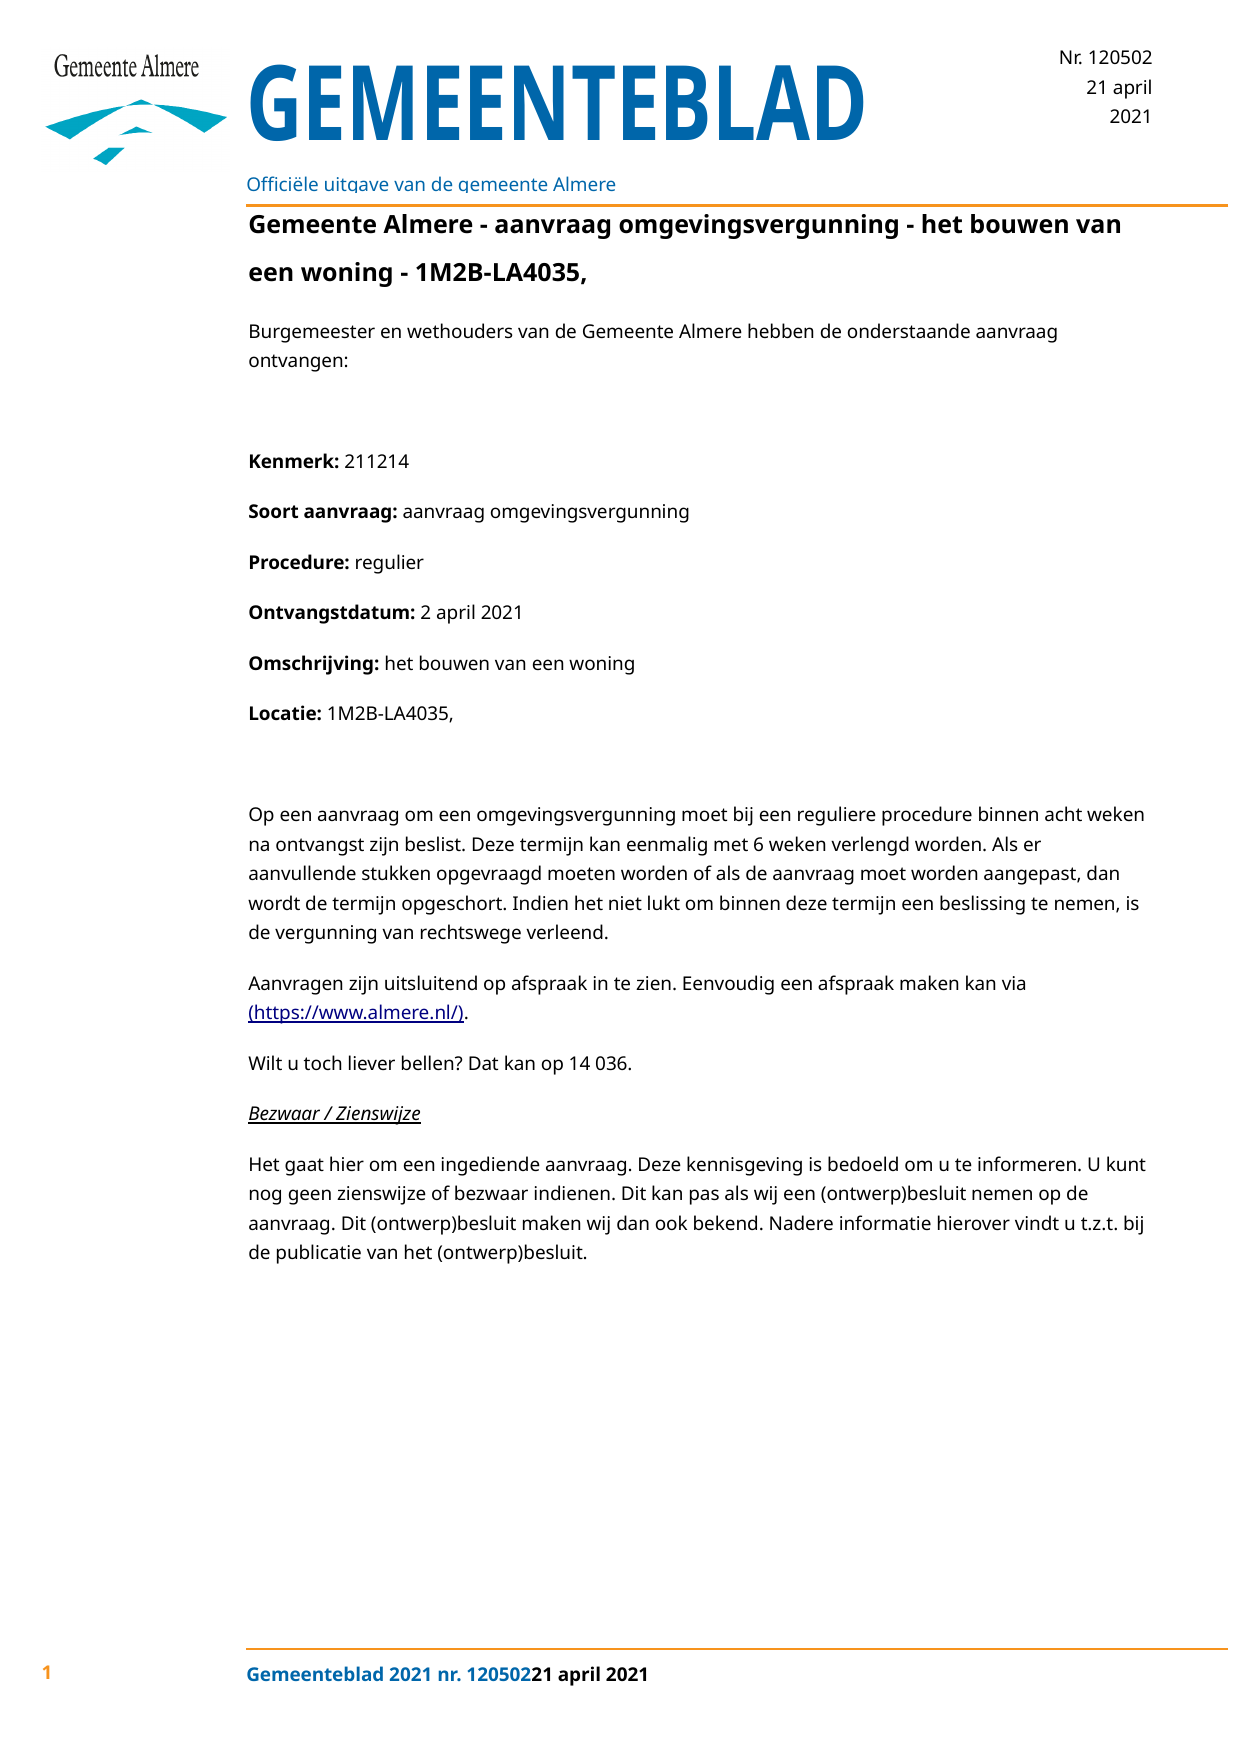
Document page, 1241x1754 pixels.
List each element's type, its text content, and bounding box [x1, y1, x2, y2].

text Gemeente Almere - aanvraag omgevingsvergunning - het bouwen van een woning - 1M2B-LA4035, [248, 207, 1152, 288]
text Locatie: 1M2B-LA4035, [248, 700, 1152, 726]
text Burgemeester en wethouders van de Gemeente Almere hebben de onderstaande aanvraag ontvangen: [248, 318, 1152, 373]
text Wilt u toch liever bellen? Dat kan op 14 036. [248, 1050, 1152, 1076]
text Soort aanvraag: aanvraag omgevingsvergunning [248, 499, 1152, 524]
text Procedure: regulier [248, 549, 1152, 575]
text Aanvragen zijn uitsluitend op afspraak in te zien. Eenvoudig een afspraak maken kan via (https://www.almere.nl/). [248, 970, 1152, 1025]
text Het gaat hier om een ingediende aanvraag. Deze kennisgeving is bedoeld om u te informeren. U kunt nog geen zienswijze of bezwaar indienen. Dit kan pas als wij een (ontwerp)besluit nemen op de aanvraag. Dit (ontwerp)besluit maken wij dan ook bekend. Nadere informatie hierover vindt u t.z.t. bij de publicatie van het (ontwerp)besluit. [248, 1151, 1152, 1265]
text Op een aanvraag om een omgevingsvergunning moet bij een reguliere procedure binnen acht weken na ontvangst zijn beslist. Deze termijn kan eenmalig met 6 weken verlengd worden. Als er aanvullende stukken opgevraagd moeten worden of als de aanvraag moet worden aangepast, dan wordt de termijn opgeschort. Indien het niet lukt om binnen deze termijn een beslissing te nemen, is de vergunning van rechtswege verleend. [248, 801, 1152, 945]
text Ontvangstdatum: 2 april 2021 [248, 599, 1152, 625]
text Kenmerk: 211214 [248, 448, 1152, 474]
picture [41, 47, 231, 172]
text Bezwaar / Zienswijze [248, 1100, 1152, 1126]
text Omschrijving: het bouwen van een woning [248, 650, 1152, 676]
